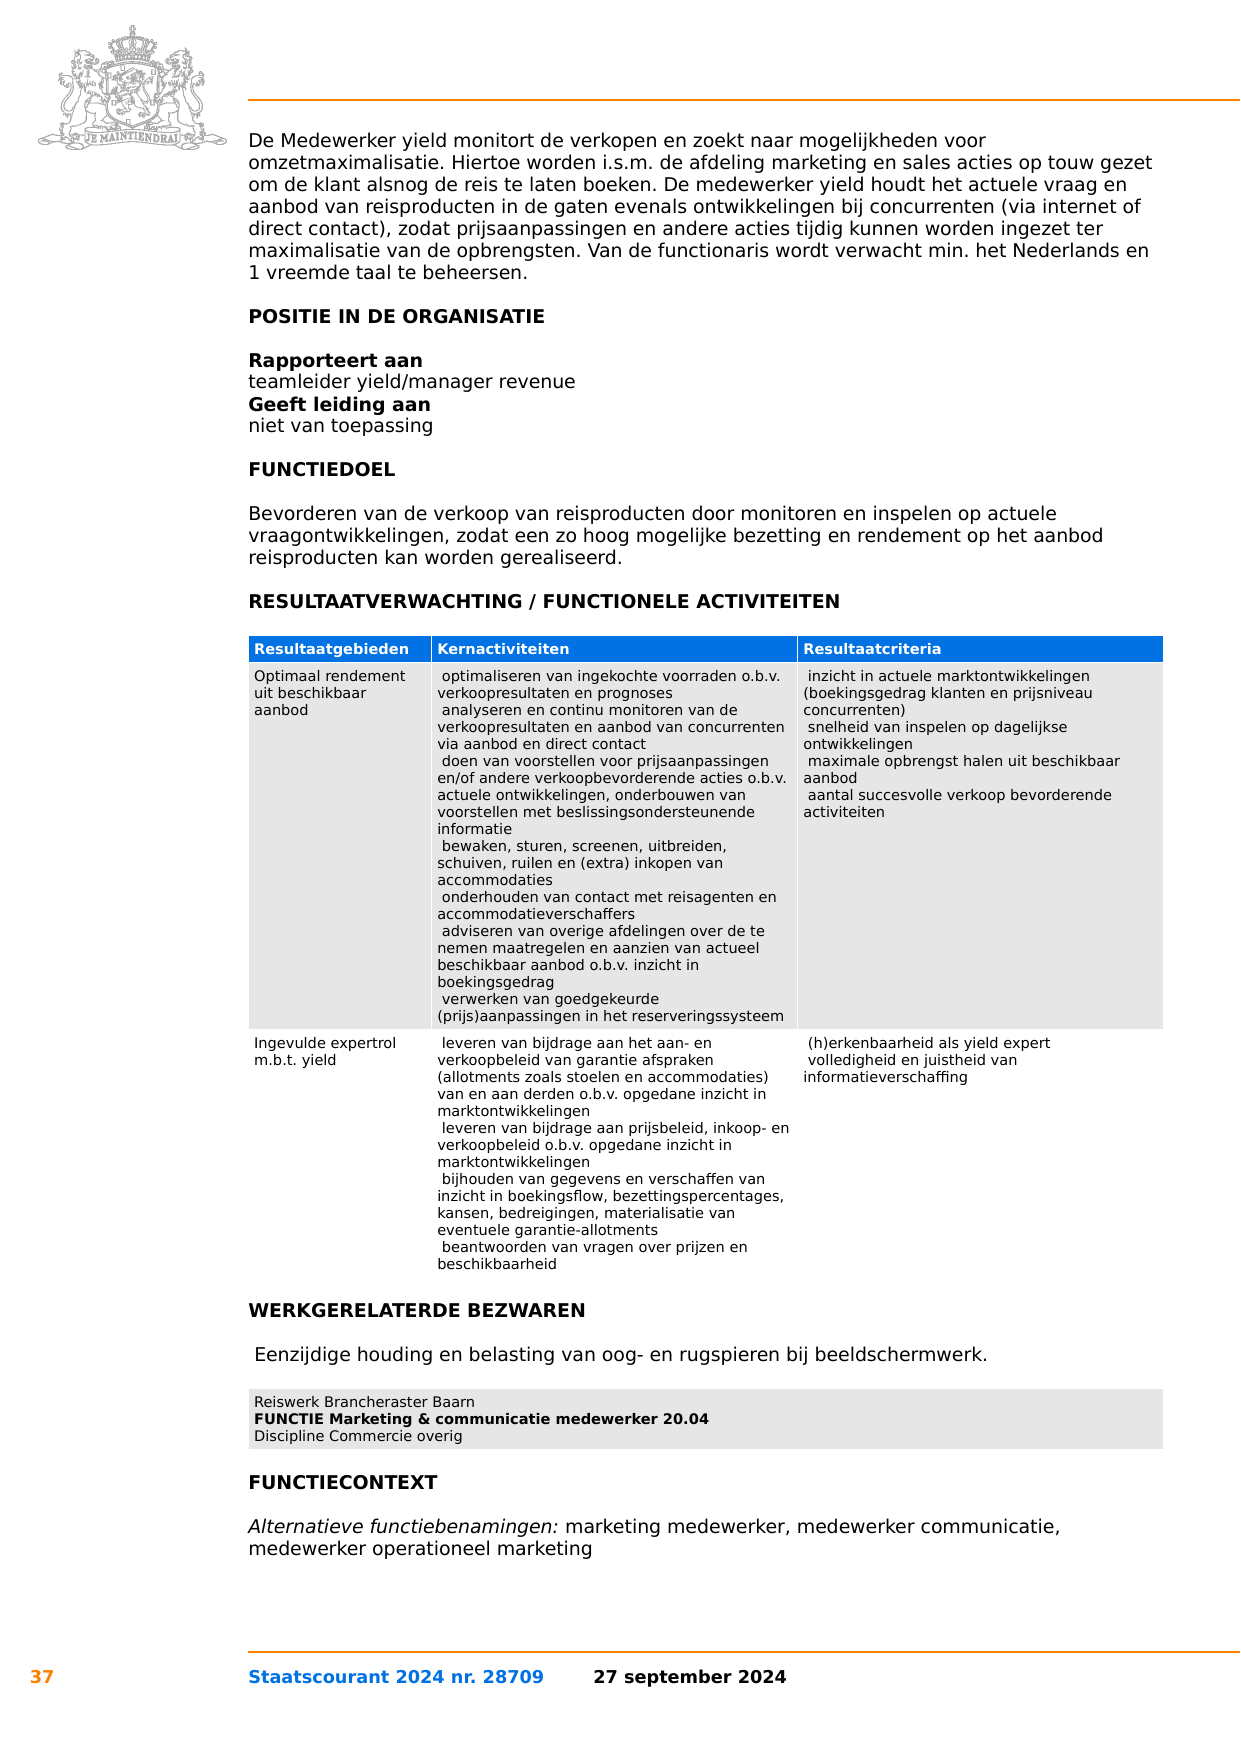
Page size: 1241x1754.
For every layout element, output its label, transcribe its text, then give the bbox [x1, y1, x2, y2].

subtitle RESULTAATVERWACHTING / FUNCTIONELE ACTIVITEITEN [248, 591, 1163, 613]
subtitle FUNCTIEDOEL [248, 459, 1163, 481]
text Bevorderen van de verkoop van reisproducten door monitoren en inspelen op actuele vraagontwikkelingen, zodat een zo hoog mogelijke bezetting en rendement op het aanbod reisproducten kan worden gerealiseerd. [248, 503, 1163, 569]
table_cell ­ leveren van bijdrage aan het aan- en verkoopbeleid van garantie afspraken (allotments zoals stoelen en accommodaties) van en aan derden o.b.v. opgedane inzicht in marktontwikkelingen ­ leveren van bijdrage aan prijsbeleid, inkoop- en verkoopbeleid o.b.v. opgedane inzicht in marktontwikkelingen ­ bijhouden van gegevens en verschaffen van inzicht in boekingsflow, bezettingspercentages, kansen, bedreigingen, materialisatie van eventuele garantie-allotments ­ beantwoorden van vragen over prijzen en beschikbaarheid [432, 1030, 797, 1277]
subtitle FUNCTIECONTEXT [248, 1472, 1163, 1494]
text Alternatieve functiebenamingen: marketing medewerker, medewerker communicatie, medewerker operationeel marketing [248, 1516, 1163, 1560]
text Geeft leiding aan [248, 393, 1163, 415]
text ­ Eenzijdige houding en belasting van oog- en rugspieren bij beeldschermwerk. [248, 1344, 1163, 1366]
text Rapporteert aan [248, 349, 1163, 371]
text De Medewerker yield monitort de verkopen en zoekt naar mogelijkheden voor omzetmaximalisatie. Hiertoe worden i.s.m. de afdeling marketing en sales acties op touw gezet om de klant alsnog de reis te laten boeken. De medewerker yield houdt het actuele vraag en aanbod van reisproducten in de gaten evenals ontwikkelingen bij concurrenten (via internet of direct contact), zodat prijsaanpassingen en andere acties tijdig kunnen worden ingezet ter maximalisatie van de opbrengsten. Van de functionaris wordt verwacht min. het Nederlands en 1 vreemde taal te beheersen. [248, 130, 1163, 284]
table_header Kernactiviteiten [432, 636, 797, 662]
table_cell ­ inzicht in actuele marktontwikkelingen (boekingsgedrag klanten en prijsniveau concurrenten) ­ snelheid van inspelen op dagelijkse ontwikkelingen ­ maximale opbrengst halen uit beschikbaar aanbod ­ aantal succesvolle verkoop bevorderende activiteiten [798, 663, 1163, 1029]
table_cell ­ (h)erkenbaarheid als yield expert ­ volledigheid en juistheid van informatieverschaffing [798, 1030, 1163, 1277]
picture [38, 25, 227, 150]
subtitle WERKGERELATERDE BEZWAREN [248, 1300, 1163, 1322]
subtitle POSITIE IN DE ORGANISATIE [248, 306, 1163, 328]
table_cell Ingevulde expertrol m.b.t. yield [249, 1030, 431, 1277]
table_cell Optimaal rendement uit beschikbaar aanbod [249, 663, 431, 1029]
table_header Resultaatgebieden [249, 636, 431, 662]
table_header Resultaatcriteria [798, 636, 1163, 662]
table_header Reiswerk Brancheraster Baarn FUNCTIE Marketing & communicatie medewerker 20.04 Discipline Commercie overig [249, 1389, 1163, 1449]
text teamleider yield/manager revenue [248, 371, 1163, 393]
table_cell ­ optimaliseren van ingekochte voorraden o.b.v. verkoopresultaten en prognoses ­ analyseren en continu monitoren van de verkoopresultaten en aanbod van concurrenten via aanbod en direct contact ­ doen van voorstellen voor prijsaanpassingen en/of andere verkoopbevorderende acties o.b.v. actuele ontwikkelingen, onderbouwen van voorstellen met beslissingsondersteunende informatie ­ bewaken, sturen, screenen, uitbreiden, schuiven, ruilen en (extra) inkopen van accommodaties ­ onderhouden van contact met reisagenten en accommodatieverschaffers ­ adviseren van overige afdelingen over de te nemen maatregelen en aanzien van actueel beschikbaar aanbod o.b.v. inzicht in boekingsgedrag ­ verwerken van goedgekeurde (prijs)aanpassingen in het reserveringssysteem [432, 663, 797, 1029]
text niet van toepassing [248, 415, 1163, 437]
